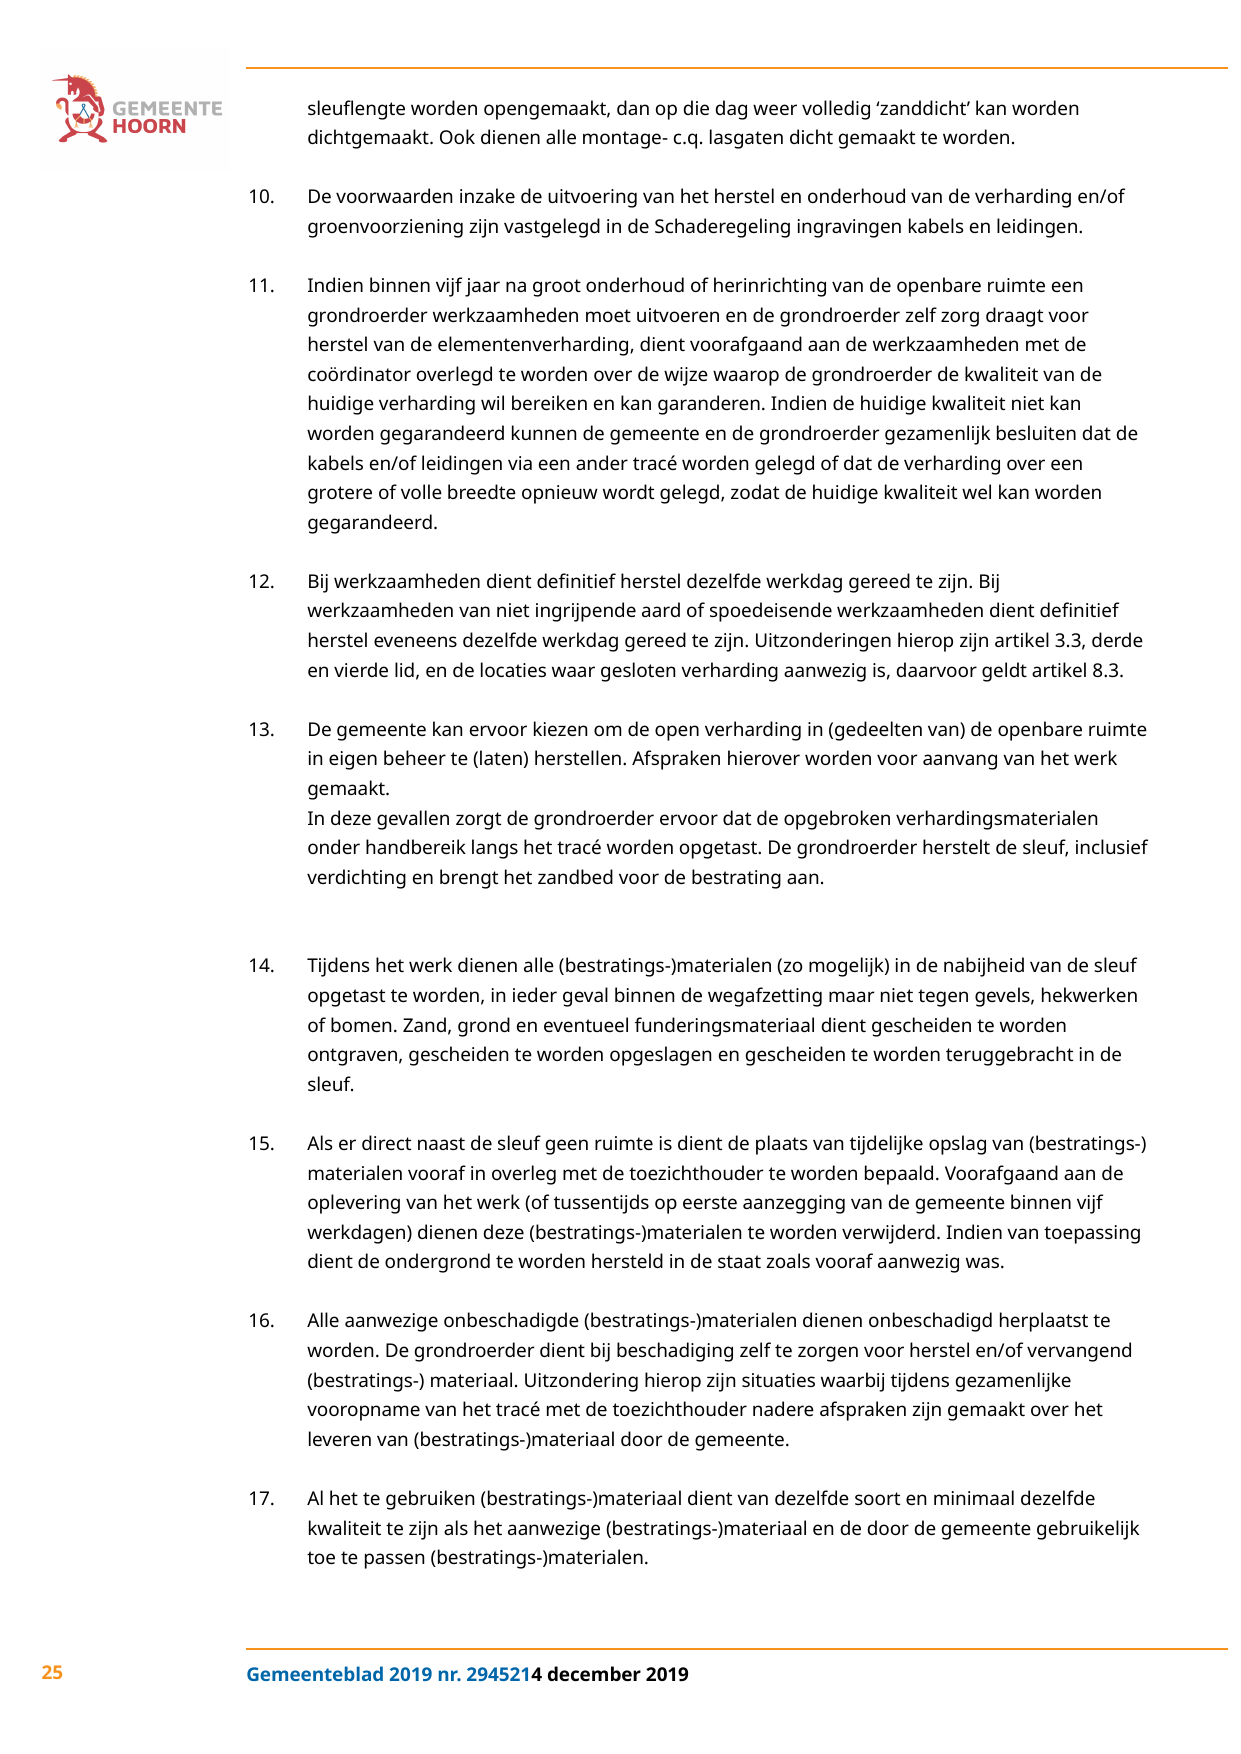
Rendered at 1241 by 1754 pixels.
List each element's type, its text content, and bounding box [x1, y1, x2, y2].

list In deze gevallen zorgt de grondroerder ervoor dat de opgebroken verhardingsmaterialen onder handbereik langs het tracé worden opgetast. De grondroerder herstelt de sleuf, inclusief verdichting en brengt het zandbed voor de bestrating aan. [248, 805, 1152, 890]
picture [41, 47, 231, 172]
list Alle aanwezige onbeschadigde (bestratings-)materialen dienen onbeschadigd herplaatst te worden. De grondroerder dient bij beschadiging zelf te zorgen voor herstel en/of vervangend (bestratings-) materiaal. Uitzondering hierop zijn situaties waarbij tijdens gezamenlijke vooropname van het tracé met de toezichthouder nadere afspraken zijn gemaakt over het leveren van (bestratings-)materiaal door de gemeente. [248, 1308, 1152, 1452]
list De voorwaarden inzake de uitvoering van het herstel en onderhoud van de verharding en/of groenvoorziening zijn vastgelegd in de Schaderegeling ingravingen kabels en leidingen. [248, 183, 1152, 239]
list sleuflengte worden opengemaakt, dan op die dag weer volledig ‘zanddicht’ kan worden dichtgemaakt. Ook dienen alle montage- c.q. lasgaten dicht gemaakt te worden. [248, 95, 1152, 150]
list De gemeente kan ervoor kiezen om de open verharding in (gedeelten van) de openbare ruimte in eigen beheer te (laten) herstellen. Afspraken hierover worden voor aanvang van het werk gemaakt. [248, 716, 1152, 801]
list Tijdens het werk dienen alle (bestratings-)materialen (zo mogelijk) in de nabijheid van de sleuf opgetast te worden, in ieder geval binnen de wegafzetting maar niet tegen gevels, hekwerken of bomen. Zand, grond en eventueel funderingsmateriaal dient gescheiden te worden ontgraven, gescheiden te worden opgeslagen en gescheiden te worden teruggebracht in de sleuf. [248, 953, 1152, 1097]
list Bij werkzaamheden dient definitief herstel dezelfde werkdag gereed te zijn. Bij werkzaamheden van niet ingrijpende aard of spoedeisende werkzaamheden dient definitief herstel eveneens dezelfde werkdag gereed te zijn. Uitzonderingen hierop zijn artikel 3.3, derde en vierde lid, en de locaties waar gesloten verharding aanwezig is, daarvoor geldt artikel 8.3. [248, 568, 1152, 683]
list Als er direct naast de sleuf geen ruimte is dient de plaats van tijdelijke opslag van (bestratings-) materialen vooraf in overleg met de toezichthouder te worden bepaald. Voorafgaand aan de oplevering van het werk (of tussentijds op eerste aanzegging van de gemeente binnen vijf werkdagen) dienen deze (bestratings-)materialen te worden verwijderd. Indien van toepassing dient de ondergrond te worden hersteld in de staat zoals vooraf aanwezig was. [248, 1130, 1152, 1274]
list Indien binnen vijf jaar na groot onderhoud of herinrichting van de openbare ruimte een grondroerder werkzaamheden moet uitvoeren en de grondroerder zelf zorg draagt voor herstel van de elementenverharding, dient voorafgaand aan de werkzaamheden met de coördinator overlegd te worden over de wijze waarop de grondroerder de kwaliteit van de huidige verharding wil bereiken en kan garanderen. Indien de huidige kwaliteit niet kan worden gegarandeerd kunnen de gemeente en de grondroerder gezamenlijk besluiten dat de kabels en/of leidingen via een ander tracé worden gelegd of dat de verharding over een grotere of volle breedte opnieuw wordt gelegd, zodat de huidige kwaliteit wel kan worden gegarandeerd. [248, 272, 1152, 535]
list Al het te gebruiken (bestratings-)materiaal dient van dezelfde soort en minimaal dezelfde kwaliteit te zijn als het aanwezige (bestratings-)materiaal en de door de gemeente gebruikelijk toe te passen (bestratings-)materialen. [248, 1485, 1152, 1570]
